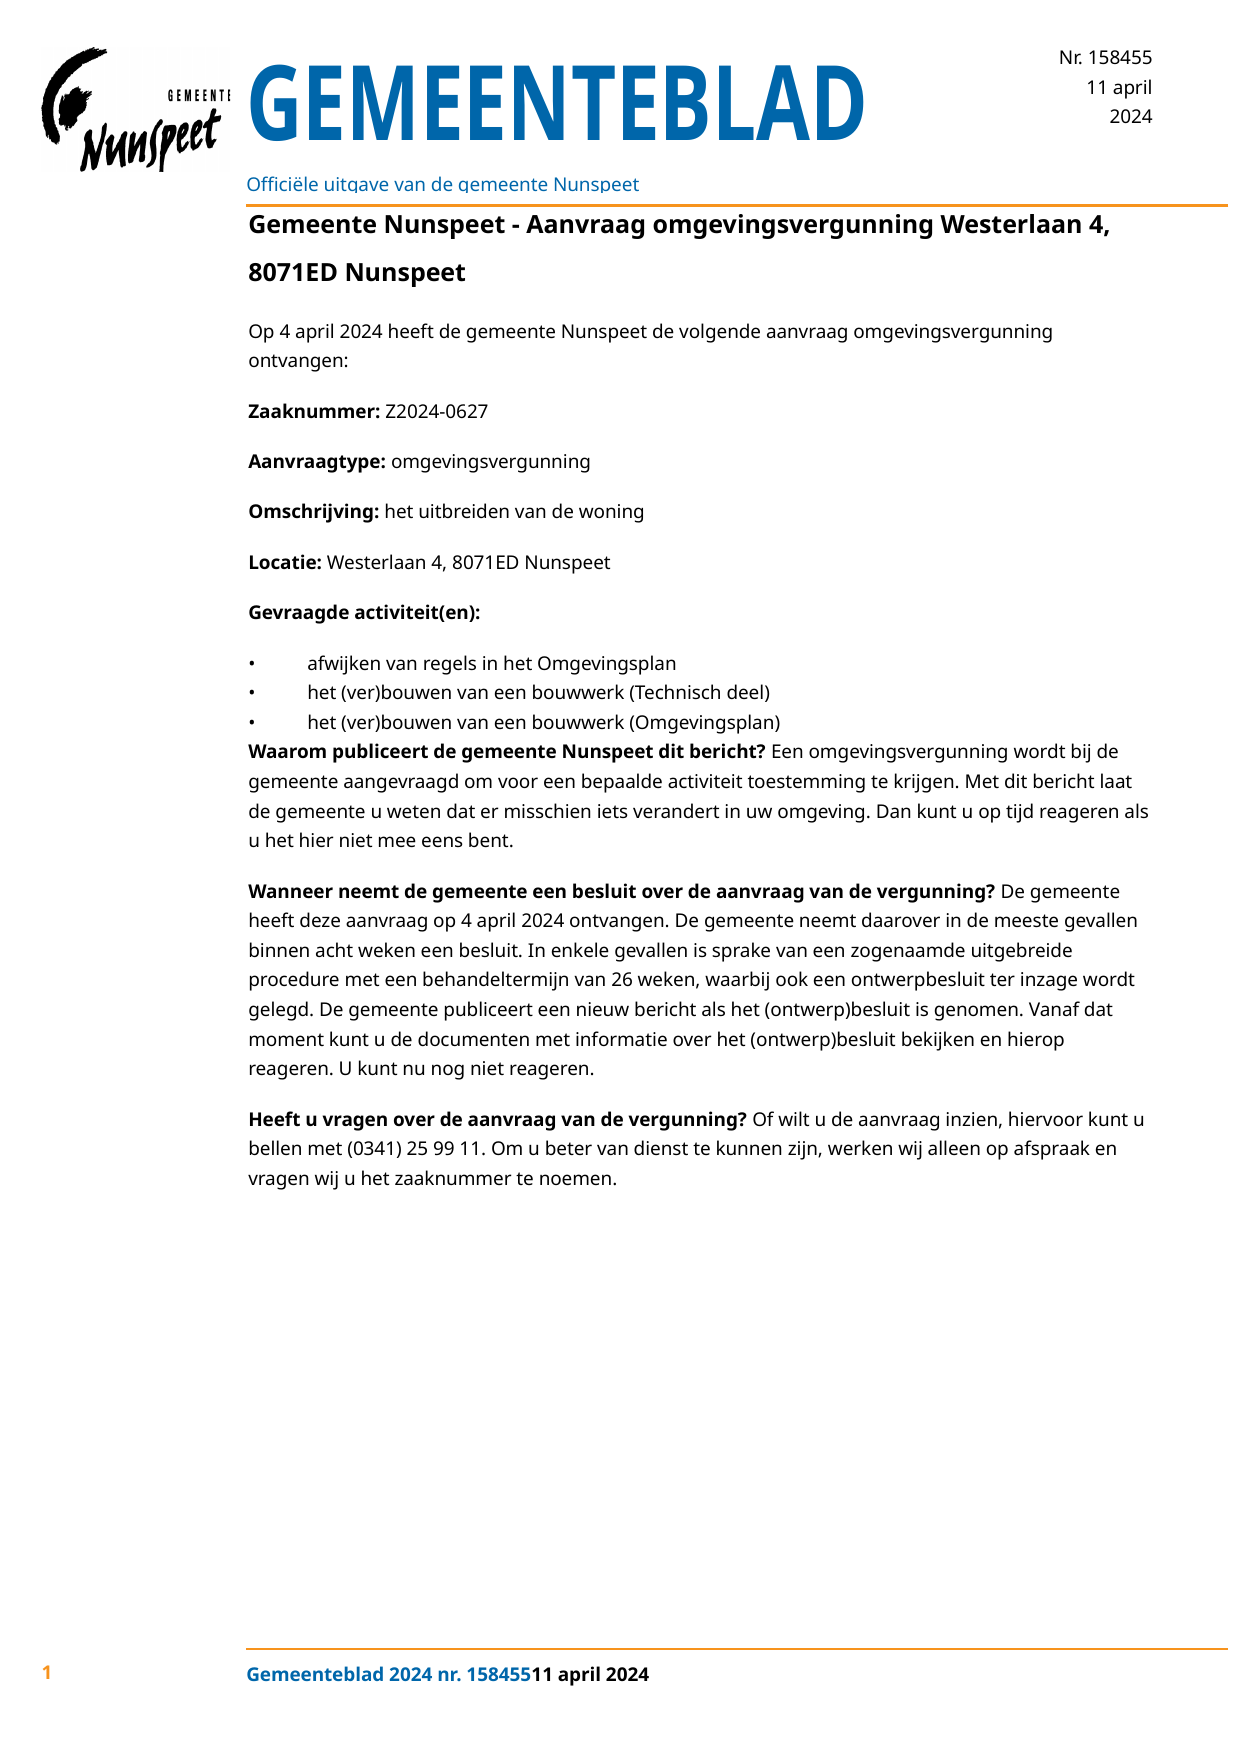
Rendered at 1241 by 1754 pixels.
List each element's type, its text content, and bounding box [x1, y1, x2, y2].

text Heeft u vragen over de aanvraag van de vergunning? Of wilt u de aanvraag inzien, hiervoor kunt u bellen met (0341) 25 99 11. Om u beter van dienst te kunnen zijn, werken wij alleen op afspraak en vragen wij u het zaaknummer te noemen. [248, 1106, 1152, 1191]
text Gevraagde activiteit(en): [248, 599, 1152, 625]
text Gemeente Nunspeet - Aanvraag omgevingsvergunning Westerlaan 4, 8071ED Nunspeet [248, 207, 1152, 288]
text Locatie: Westerlaan 4, 8071ED Nunspeet [248, 549, 1152, 575]
list het (ver)bouwen van een bouwwerk (Omgevingsplan) [248, 709, 1152, 735]
text Omschrijving: het uitbreiden van de woning [248, 499, 1152, 524]
text Aanvraagtype: omgevingsvergunning [248, 448, 1152, 474]
list afwijken van regels in het Omgevingsplan [248, 650, 1152, 676]
text Zaaknummer: Z2024-0627 [248, 398, 1152, 424]
text Waarom publiceert de gemeente Nunspeet dit bericht? Een omgevingsvergunning wordt bij de gemeente aangevraagd om voor een bepaalde activiteit toestemming te krijgen. Met dit bericht laat de gemeente u weten dat er misschien iets verandert in uw omgeving. Dan kunt u op tijd reageren als u het hier niet mee eens bent. [248, 739, 1152, 853]
text Wanneer neemt de gemeente een besluit over de aanvraag van de vergunning? De gemeente heeft deze aanvraag op 4 april 2024 ontvangen. De gemeente neemt daarover in de meeste gevallen binnen acht weken een besluit. In enkele gevallen is sprake van een zogenaamde uitgebreide procedure met een behandeltermijn van 26 weken, waarbij ook een ontwerpbesluit ter inzage wordt gelegd. De gemeente publiceert een nieuw bericht als het (ontwerp)besluit is genomen. Vanaf dat moment kunt u de documenten met informatie over het (ontwerp)besluit bekijken en hierop reageren. U kunt nu nog niet reageren. [248, 878, 1152, 1081]
picture [41, 47, 231, 172]
list het (ver)bouwen van een bouwwerk (Technisch deel) [248, 679, 1152, 705]
text Op 4 april 2024 heeft de gemeente Nunspeet de volgende aanvraag omgevingsvergunning ontvangen: [248, 318, 1152, 373]
